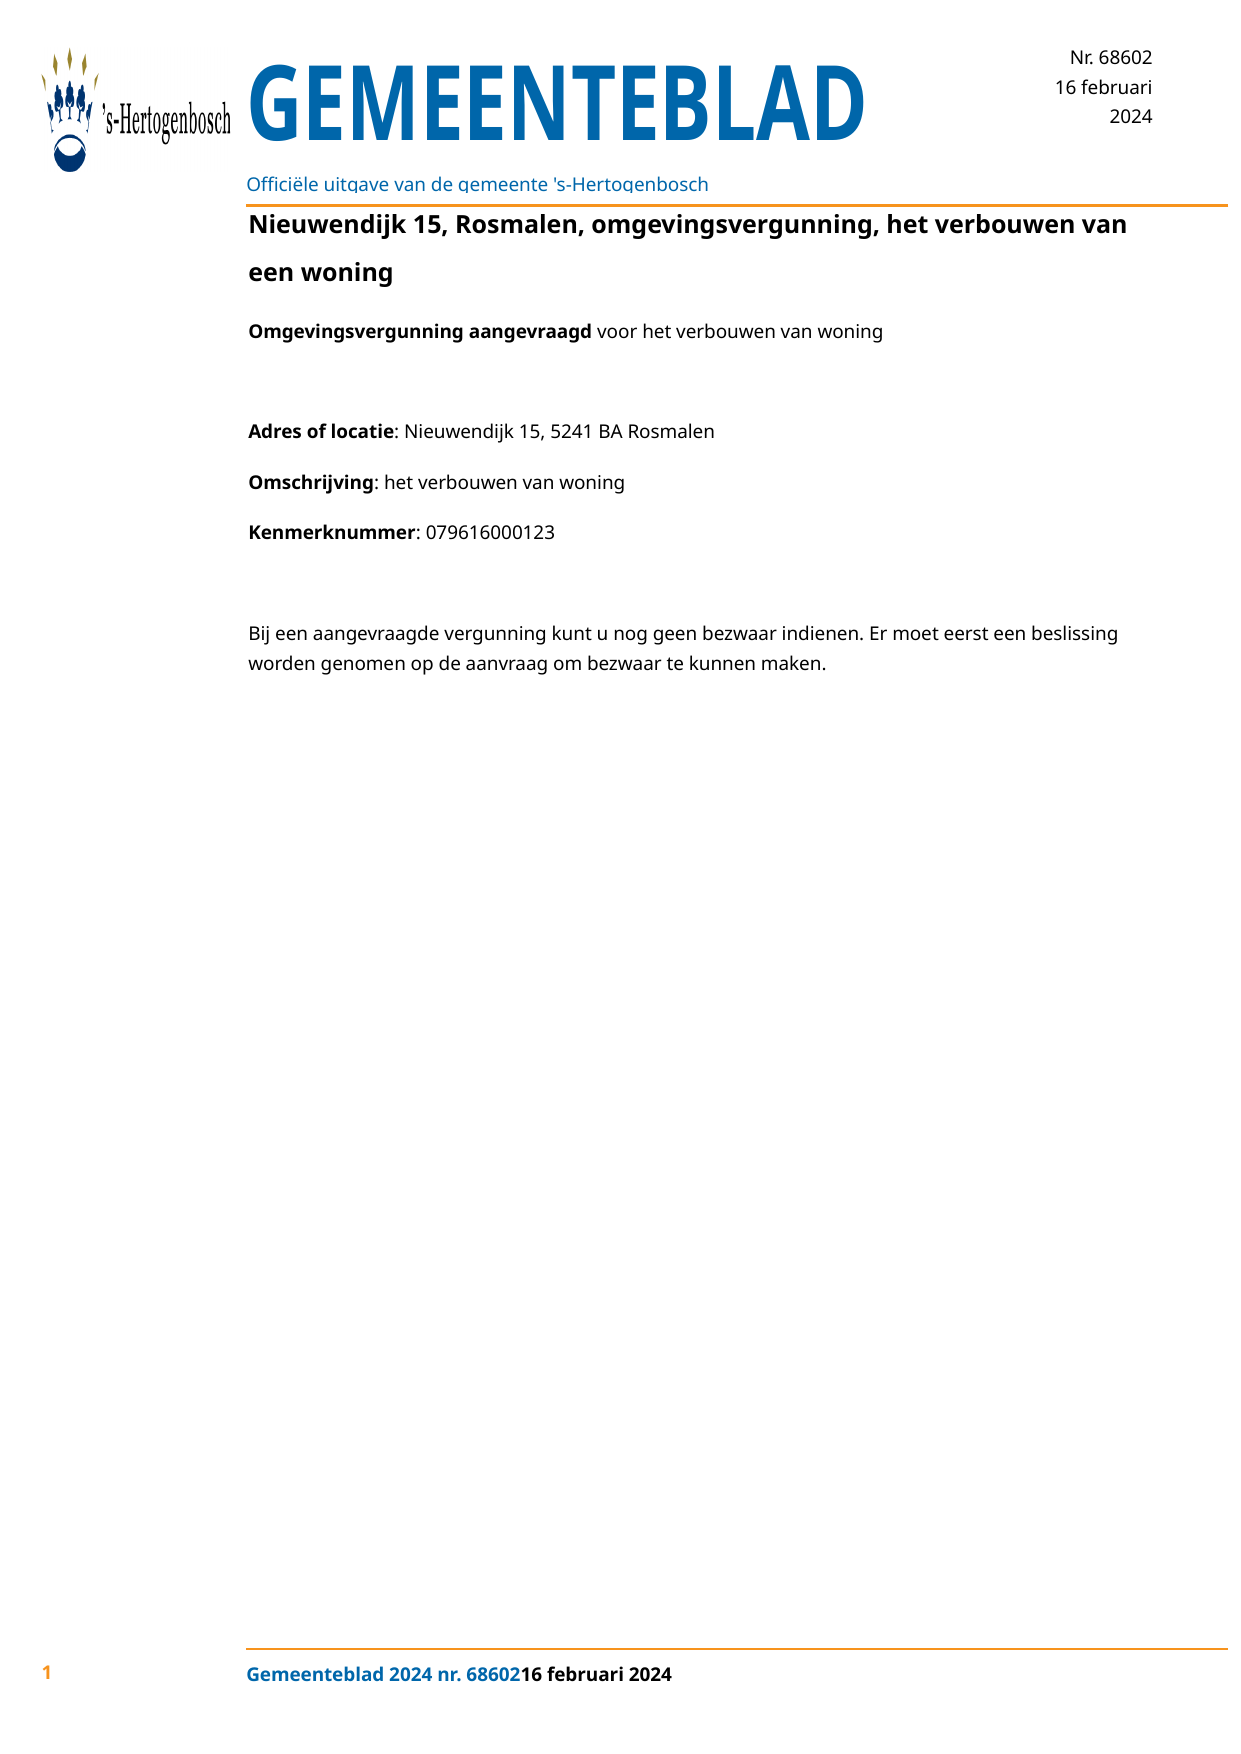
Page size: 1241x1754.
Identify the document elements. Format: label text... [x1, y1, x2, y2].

text Omgevingsvergunning aangevraagd voor het verbouwen van woning [248, 318, 1152, 344]
text Nieuwendijk 15, Rosmalen, omgevingsvergunning, het verbouwen van een woning [248, 207, 1152, 288]
text Adres of locatie: Nieuwendijk 15, 5241 BA Rosmalen [248, 419, 1152, 444]
text Kenmerknummer: 079616000123 [248, 519, 1152, 545]
text Bij een aangevraagde vergunning kunt u nog geen bezwaar indienen. Er moet eerst een beslissing worden genomen op de aanvraag om bezwaar te kunnen maken. [248, 620, 1152, 676]
picture [41, 47, 231, 172]
text Omschrijving: het verbouwen van woning [248, 469, 1152, 495]
